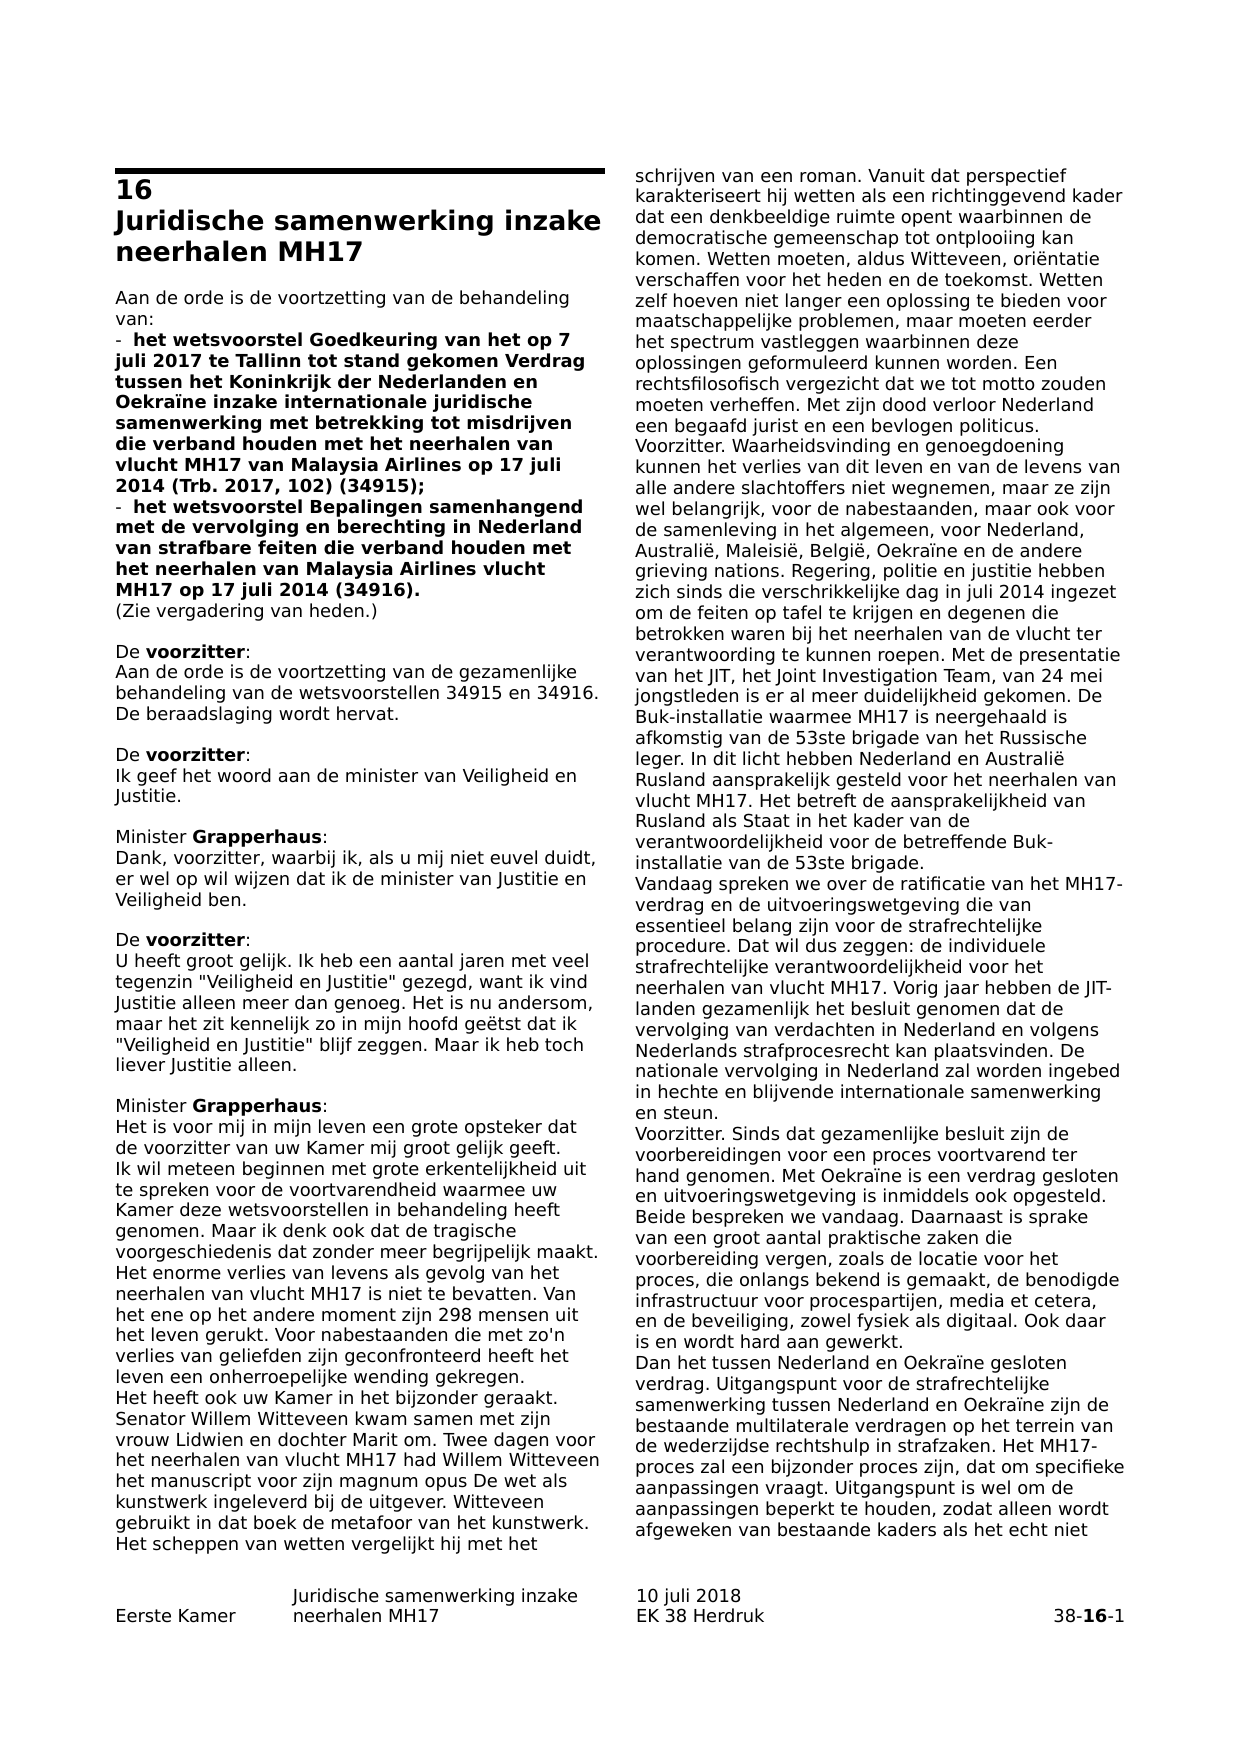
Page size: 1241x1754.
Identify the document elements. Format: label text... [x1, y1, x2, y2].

text Het heeft ook uw Kamer in het bijzonder geraakt. Senator Willem Witteveen kwam samen met zijn vrouw Lidwien en dochter Marit om. Twee dagen voor het neerhalen van vlucht MH17 had Willem Witteveen het manuscript voor zijn magnum opus De wet als kunstwerk ingeleverd bij de uitgever. Witteveen gebruikt in dat boek de metafoor van het kunstwerk. Het scheppen van wetten vergelijkt hij met het [115, 1388, 605, 1554]
text Aan de orde is de voortzetting van de behandeling van: [115, 288, 605, 330]
text De voorzitter: [115, 930, 605, 951]
text De voorzitter: [115, 745, 605, 765]
text U heeft groot gelijk. Ik heb een aantal jaren met veel tegenzin "Veiligheid en Justitie" gezegd, want ik vind Justitie alleen meer dan genoeg. Het is nu andersom, maar het zit kennelijk zo in mijn hoofd geëtst dat ik "Veiligheid en Justitie" blijf zeggen. Maar ik heb toch liever Justitie alleen. [115, 951, 605, 1076]
text Vandaag spreken we over de ratificatie van het MH17-verdrag en de uitvoeringswetgeving die van essentieel belang zijn voor de strafrechtelijke procedure. Dat wil dus zeggen: de individuele strafrechtelijke verantwoordelijkheid voor het neerhalen van vlucht MH17. Vorig jaar hebben de JIT-landen gezamenlijk het besluit genomen dat de vervolging van verdachten in Nederland en volgens Nederlands strafprocesrecht kan plaatsvinden. De nationale vervolging in Nederland zal worden ingebed in hechte en blijvende internationale samenwerking en steun. [635, 874, 1125, 1124]
text Voorzitter. Sinds dat gezamenlijke besluit zijn de voorbereidingen voor een proces voortvarend ter hand genomen. Met Oekraïne is een verdrag gesloten en uitvoeringswetgeving is inmiddels ook opgesteld. Beide bespreken we vandaag. Daarnaast is sprake van een groot aantal praktische zaken die voorbereiding vergen, zoals de locatie voor het proces, die onlangs bekend is gemaakt, de benodigde infrastructuur voor procespartijen, media et cetera, en de beveiliging, zowel fysiek als digitaal. Ook daar is en wordt hard aan gewerkt. [635, 1124, 1125, 1353]
text Dan het tussen Nederland en Oekraïne gesloten verdrag. Uitgangspunt voor de strafrechtelijke samenwerking tussen Nederland en Oekraïne zijn de bestaande multilaterale verdragen op het terrein van de wederzijdse rechtshulp in strafzaken. Het MH17-proces zal een bijzonder proces zijn, dat om specifieke aanpassingen vraagt. Uitgangspunt is wel om de aanpassingen beperkt te houden, zodat alleen wordt afgeweken van bestaande kaders als het echt niet [635, 1353, 1125, 1540]
text (Zie vergadering van heden.) [115, 601, 605, 621]
list het wetsvoorstel Goedkeuring van het op 7 juli 2017 te Tallinn tot stand gekomen Verdrag tussen het Koninkrijk der Nederlanden en Oekraïne inzake internationale juridische samenwerking met betrekking tot misdrijven die verband houden met het neerhalen van vlucht MH17 van Malaysia Airlines op 17 juli 2014 (Trb. 2017, 102) (34915); [115, 330, 605, 496]
text Dank, voorzitter, waarbij ik, als u mij niet euvel duidt, er wel op wil wijzen dat ik de minister van Justitie en Veiligheid ben. [115, 848, 605, 910]
text Ik geef het woord aan de minister van Veiligheid en Justitie. [115, 765, 605, 807]
text schrijven van een roman. Vanuit dat perspectief karakteriseert hij wetten als een richtinggevend kader dat een denkbeeldige ruimte opent waarbinnen de democratische gemeenschap tot ontplooiing kan komen. Wetten moeten, aldus Witteveen, oriëntatie verschaffen voor het heden en de toekomst. Wetten zelf hoeven niet langer een oplossing te bieden voor maatschappelijke problemen, maar moeten eerder het spectrum vastleggen waarbinnen deze oplossingen geformuleerd kunnen worden. Een rechtsfilosofisch vergezicht dat we tot motto zouden moeten verheffen. Met zijn dood verloor Nederland een begaafd jurist en een bevlogen politicus. [635, 165, 1125, 436]
list het wetsvoorstel Bepalingen samenhangend met de vervolging en berechting in Nederland van strafbare feiten die verband houden met het neerhalen van Malaysia Airlines vlucht MH17 op 17 juli 2014 (34916). [115, 496, 605, 601]
text De beraadslaging wordt hervat. [115, 704, 605, 725]
text De voorzitter: [115, 641, 605, 662]
title 16 Juridische samenwerking inzake neerhalen MH17 [115, 174, 605, 268]
text Minister Grapperhaus: [115, 827, 605, 848]
text Aan de orde is de voortzetting van de gezamenlijke behandeling van de wetsvoorstellen 34915 en 34916. [115, 662, 605, 704]
text Minister Grapperhaus: [115, 1096, 605, 1117]
text Het is voor mij in mijn leven een grote opsteker dat de voorzitter van uw Kamer mij groot gelijk geeft. [115, 1117, 605, 1158]
text Voorzitter. Waarheidsvinding en genoegdoening kunnen het verlies van dit leven en van de levens van alle andere slachtoffers niet wegnemen, maar ze zijn wel belangrijk, voor de nabestaanden, maar ook voor de samenleving in het algemeen, voor Nederland, Australië, Maleisië, België, Oekraïne en de andere grieving nations. Regering, politie en justitie hebben zich sinds die verschrikkelijke dag in juli 2014 ingezet om de feiten op tafel te krijgen en degenen die betrokken waren bij het neerhalen van de vlucht ter verantwoording te kunnen roepen. Met de presentatie van het JIT, het Joint Investigation Team, van 24 mei jongstleden is er al meer duidelijkheid gekomen. De Buk-installatie waarmee MH17 is neergehaald is afkomstig van de 53ste brigade van het Russische leger. In dit licht hebben Nederland en Australië Rusland aansprakelijk gesteld voor het neerhalen van vlucht MH17. Het betreft de aansprakelijkheid van Rusland als Staat in het kader van de verantwoordelijkheid voor de betreffende Buk-installatie van de 53ste brigade. [635, 436, 1125, 874]
text Ik wil meteen beginnen met grote erkentelijkheid uit te spreken voor de voortvarendheid waarmee uw Kamer deze wetsvoorstellen in behandeling heeft genomen. Maar ik denk ook dat de tragische voorgeschiedenis dat zonder meer begrijpelijk maakt. Het enorme verlies van levens als gevolg van het neerhalen van vlucht MH17 is niet te bevatten. Van het ene op het andere moment zijn 298 mensen uit het leven gerukt. Voor nabestaanden die met zo'n verlies van geliefden zijn geconfronteerd heeft het leven een onherroepelijke wending gekregen. [115, 1158, 605, 1388]
